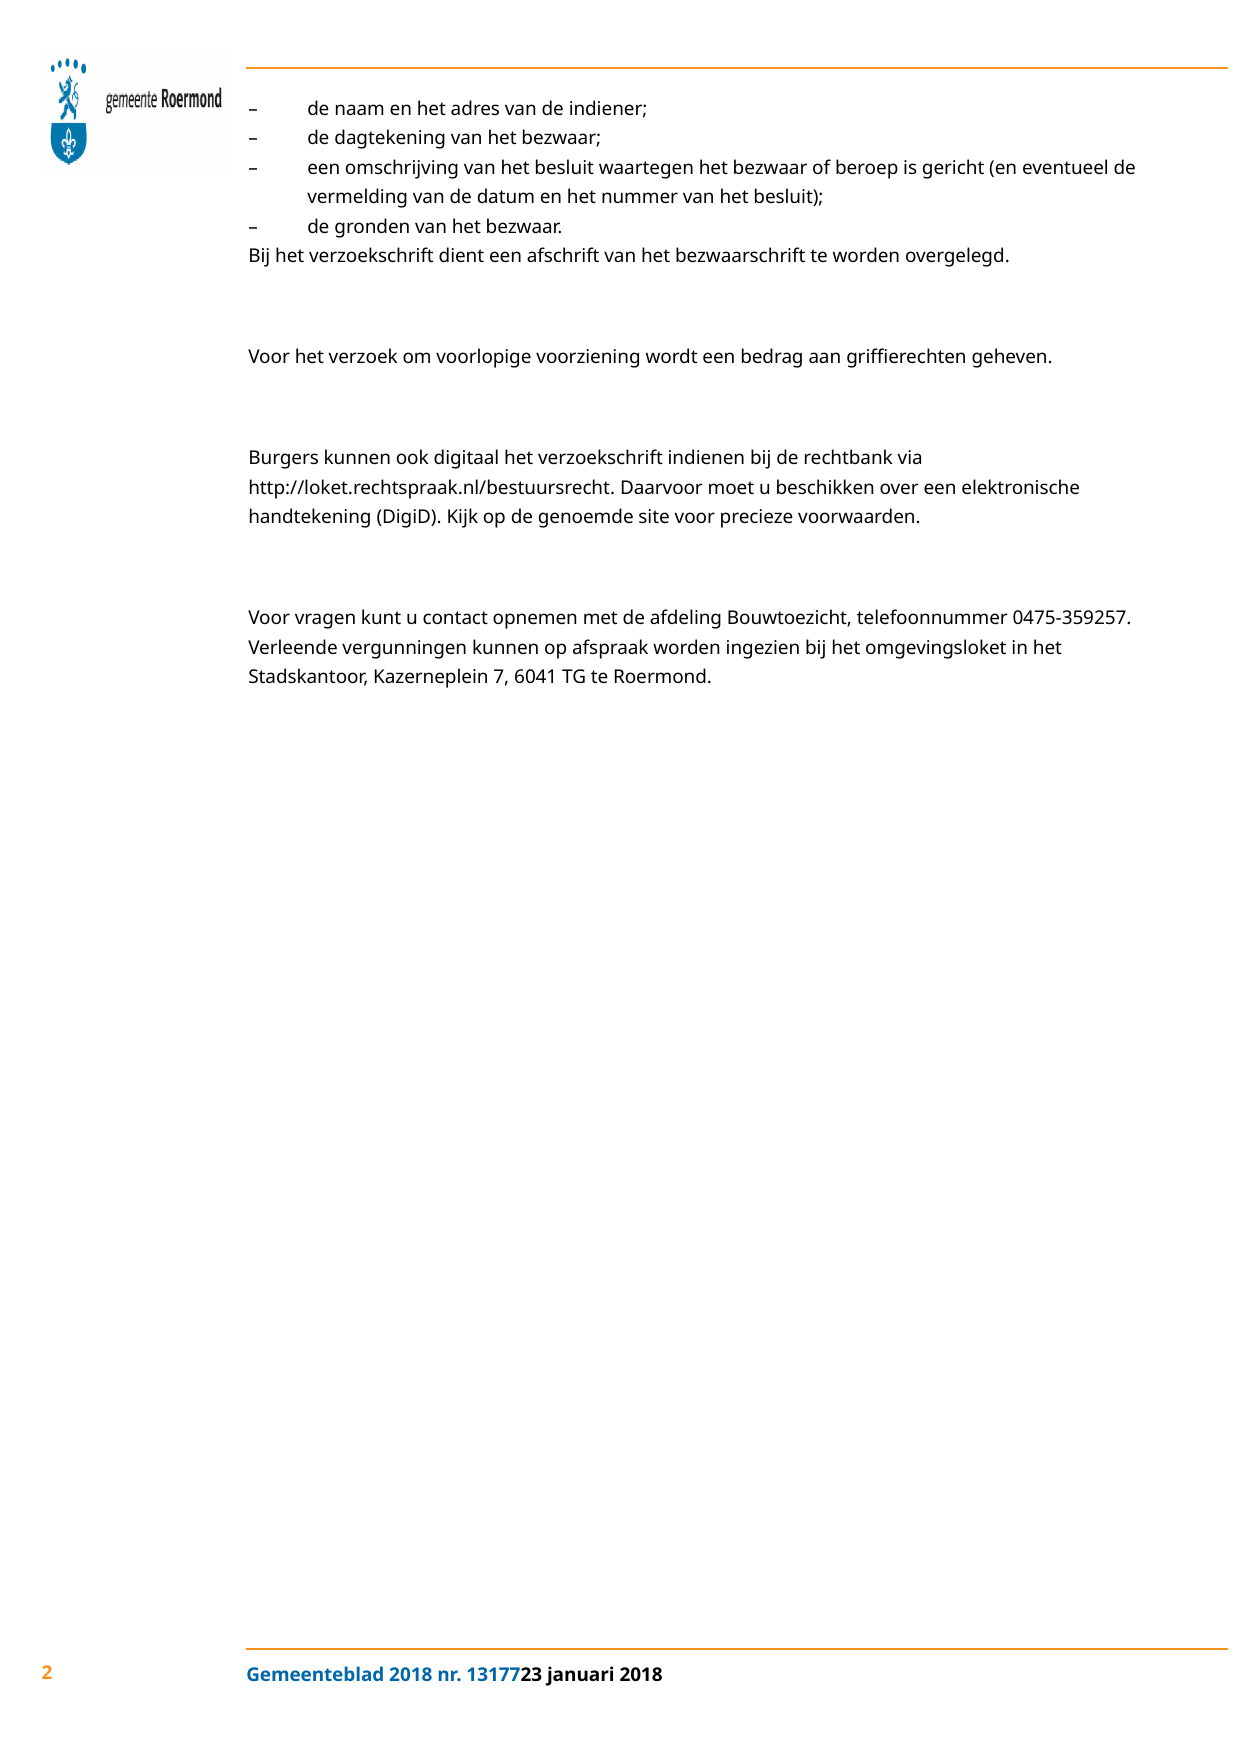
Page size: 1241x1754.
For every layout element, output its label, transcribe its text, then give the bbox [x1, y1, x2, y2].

list de dagtekening van het bezwaar; [248, 124, 1152, 150]
text Voor het verzoek om voorlopige voorziening wordt een bedrag aan griffierechten geheven. [248, 343, 1152, 369]
text Voor vragen kunt u contact opnemen met de afdeling Bouwtoezicht, telefoonnummer 0475-359257. Verleende vergunningen kunnen op afspraak worden ingezien bij het omgevingsloket in het Stadskantoor, Kazerneplein 7, 6041 TG te Roermond. [248, 604, 1152, 689]
list de naam en het adres van de indiener; [248, 95, 1152, 121]
text Bij het verzoekschrift dient een afschrift van het bezwaarschrift te worden overgelegd. [248, 243, 1152, 268]
picture [41, 47, 231, 172]
text Burgers kunnen ook digitaal het verzoekschrift indienen bij de rechtbank via http://loket.rechtspraak.nl/bestuursrecht. Daarvoor moet u beschikken over een elektronische handtekening (DigiD). Kijk op de genoemde site voor precieze voorwaarden. [248, 444, 1152, 529]
list de gronden van het bezwaar. [248, 213, 1152, 239]
list een omschrijving van het besluit waartegen het bezwaar of beroep is gericht (en eventueel de vermelding van de datum en het nummer van het besluit); [248, 154, 1152, 209]
